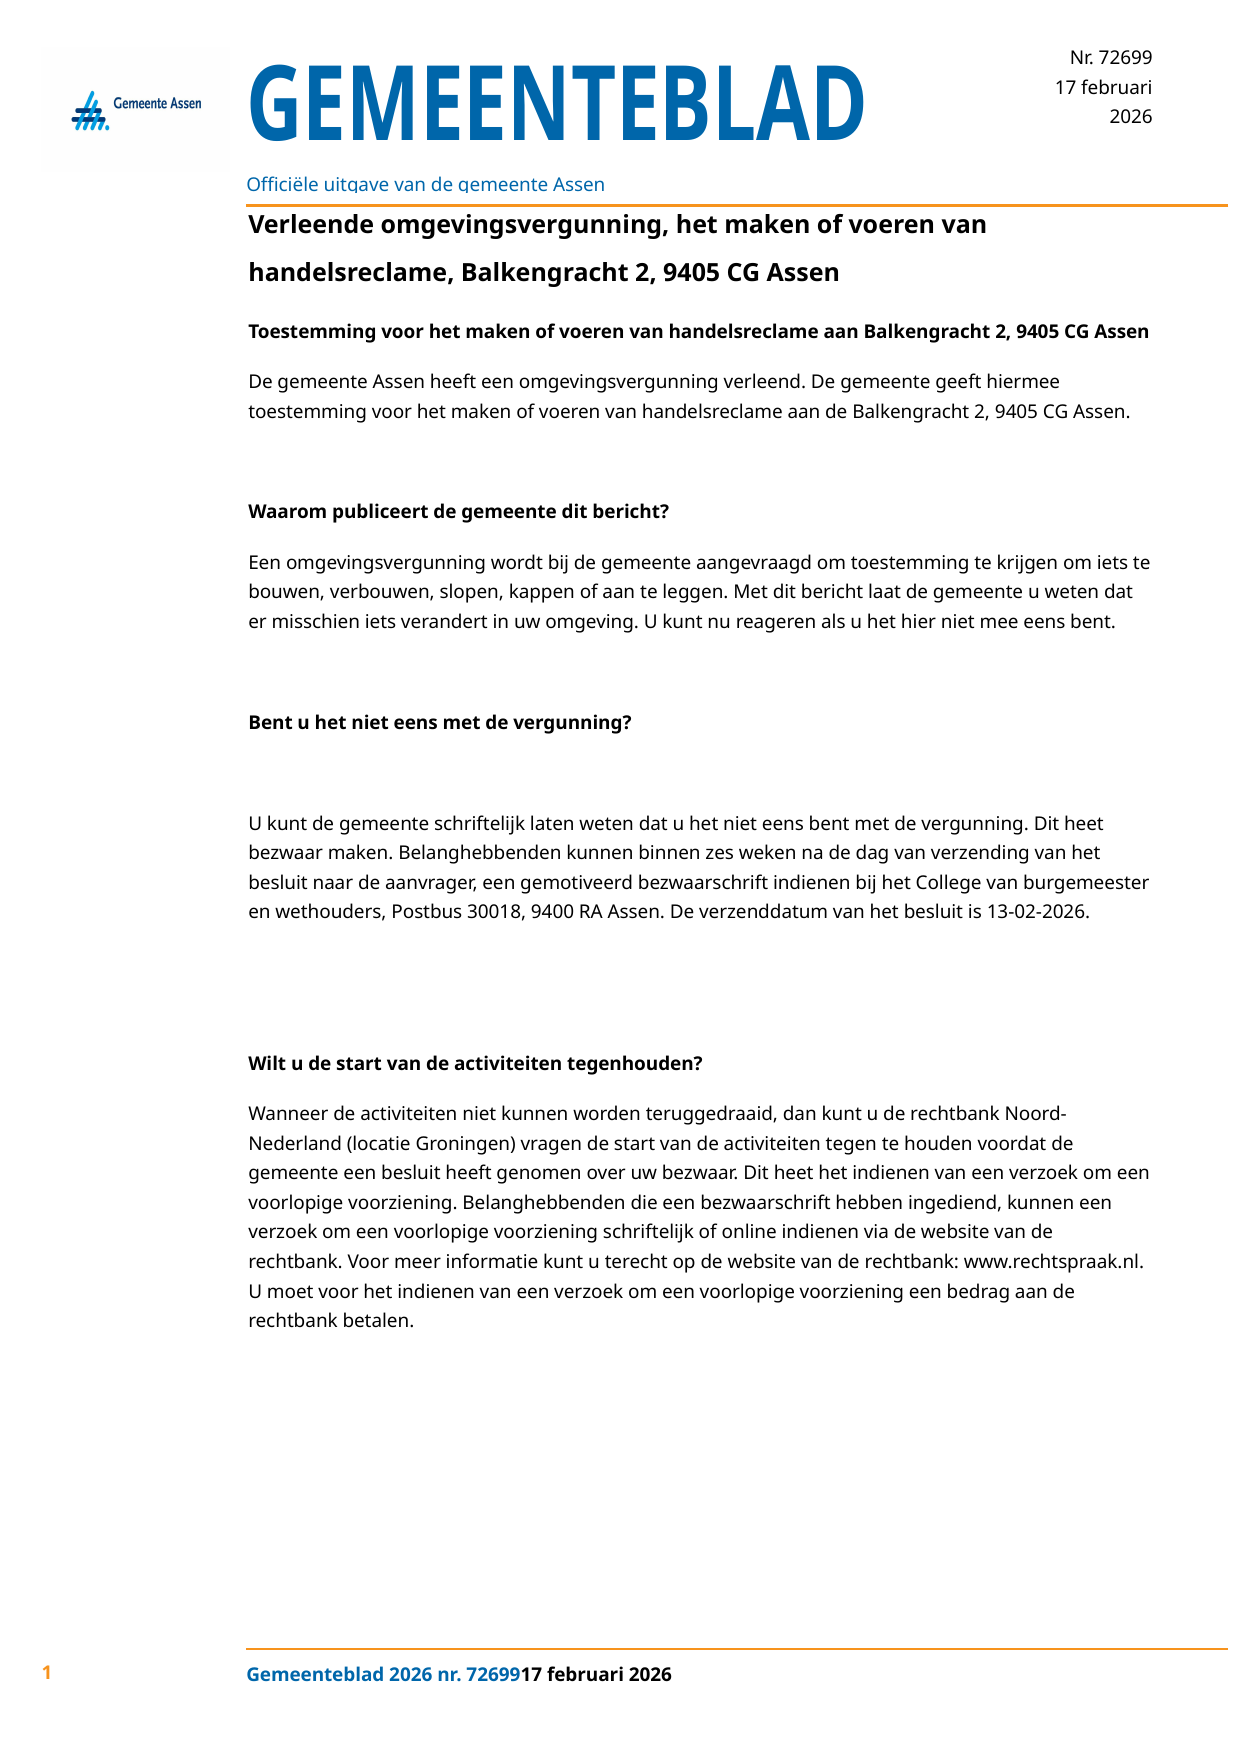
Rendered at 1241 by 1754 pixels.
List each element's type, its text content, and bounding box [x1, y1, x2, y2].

text U kunt de gemeente schriftelijk laten weten dat u het niet eens bent met de vergunning. Dit heet bezwaar maken. Belanghebbenden kunnen binnen zes weken na de dag van verzending van het besluit naar de aanvrager, een gemotiveerd bezwaarschrift indienen bij het College van burgemeester en wethouders, Postbus 30018, 9400 RA Assen. De verzenddatum van het besluit is 13-02-2026. [248, 810, 1152, 924]
text Een omgevingsvergunning wordt bij de gemeente aangevraagd om toestemming te krijgen om iets te bouwen, verbouwen, slopen, kappen of aan te leggen. Met dit bericht laat de gemeente u weten dat er misschien iets verandert in uw omgeving. U kunt nu reageren als u het hier niet mee eens bent. [248, 549, 1152, 634]
text Toestemming voor het maken of voeren van handelsreclame aan Balkengracht 2, 9405 CG Assen [248, 318, 1152, 344]
text Verleende omgevingsvergunning, het maken of voeren van handelsreclame, Balkengracht 2, 9405 CG Assen [248, 207, 1152, 288]
text Waarom publiceert de gemeente dit bericht? [248, 499, 1152, 524]
text De gemeente Assen heeft een omgevingsvergunning verleend. De gemeente geeft hiermee toestemming voor het maken of voeren van handelsreclame aan de Balkengracht 2, 9405 CG Assen. [248, 368, 1152, 424]
text Bent u het niet eens met de vergunning? [248, 709, 1152, 735]
picture [41, 47, 231, 172]
text Wanneer de activiteiten niet kunnen worden teruggedraaid, dan kunt u de rechtbank Noord-Nederland (locatie Groningen) vragen de start van de activiteiten tegen te houden voordat de gemeente een besluit heeft genomen over uw bezwaar. Dit heet het indienen van een verzoek om een voorlopige voorziening. Belanghebbenden die een bezwaarschrift hebben ingediend, kunnen een verzoek om een voorlopige voorziening schriftelijk of online indienen via de website van de rechtbank. Voor meer informatie kunt u terecht op de website van de rechtbank: www.rechtspraak.nl. U moet voor het indienen van een verzoek om een voorlopige voorziening een bedrag aan de rechtbank betalen. [248, 1100, 1152, 1333]
text Wilt u de start van de activiteiten tegenhouden? [248, 1050, 1152, 1076]
